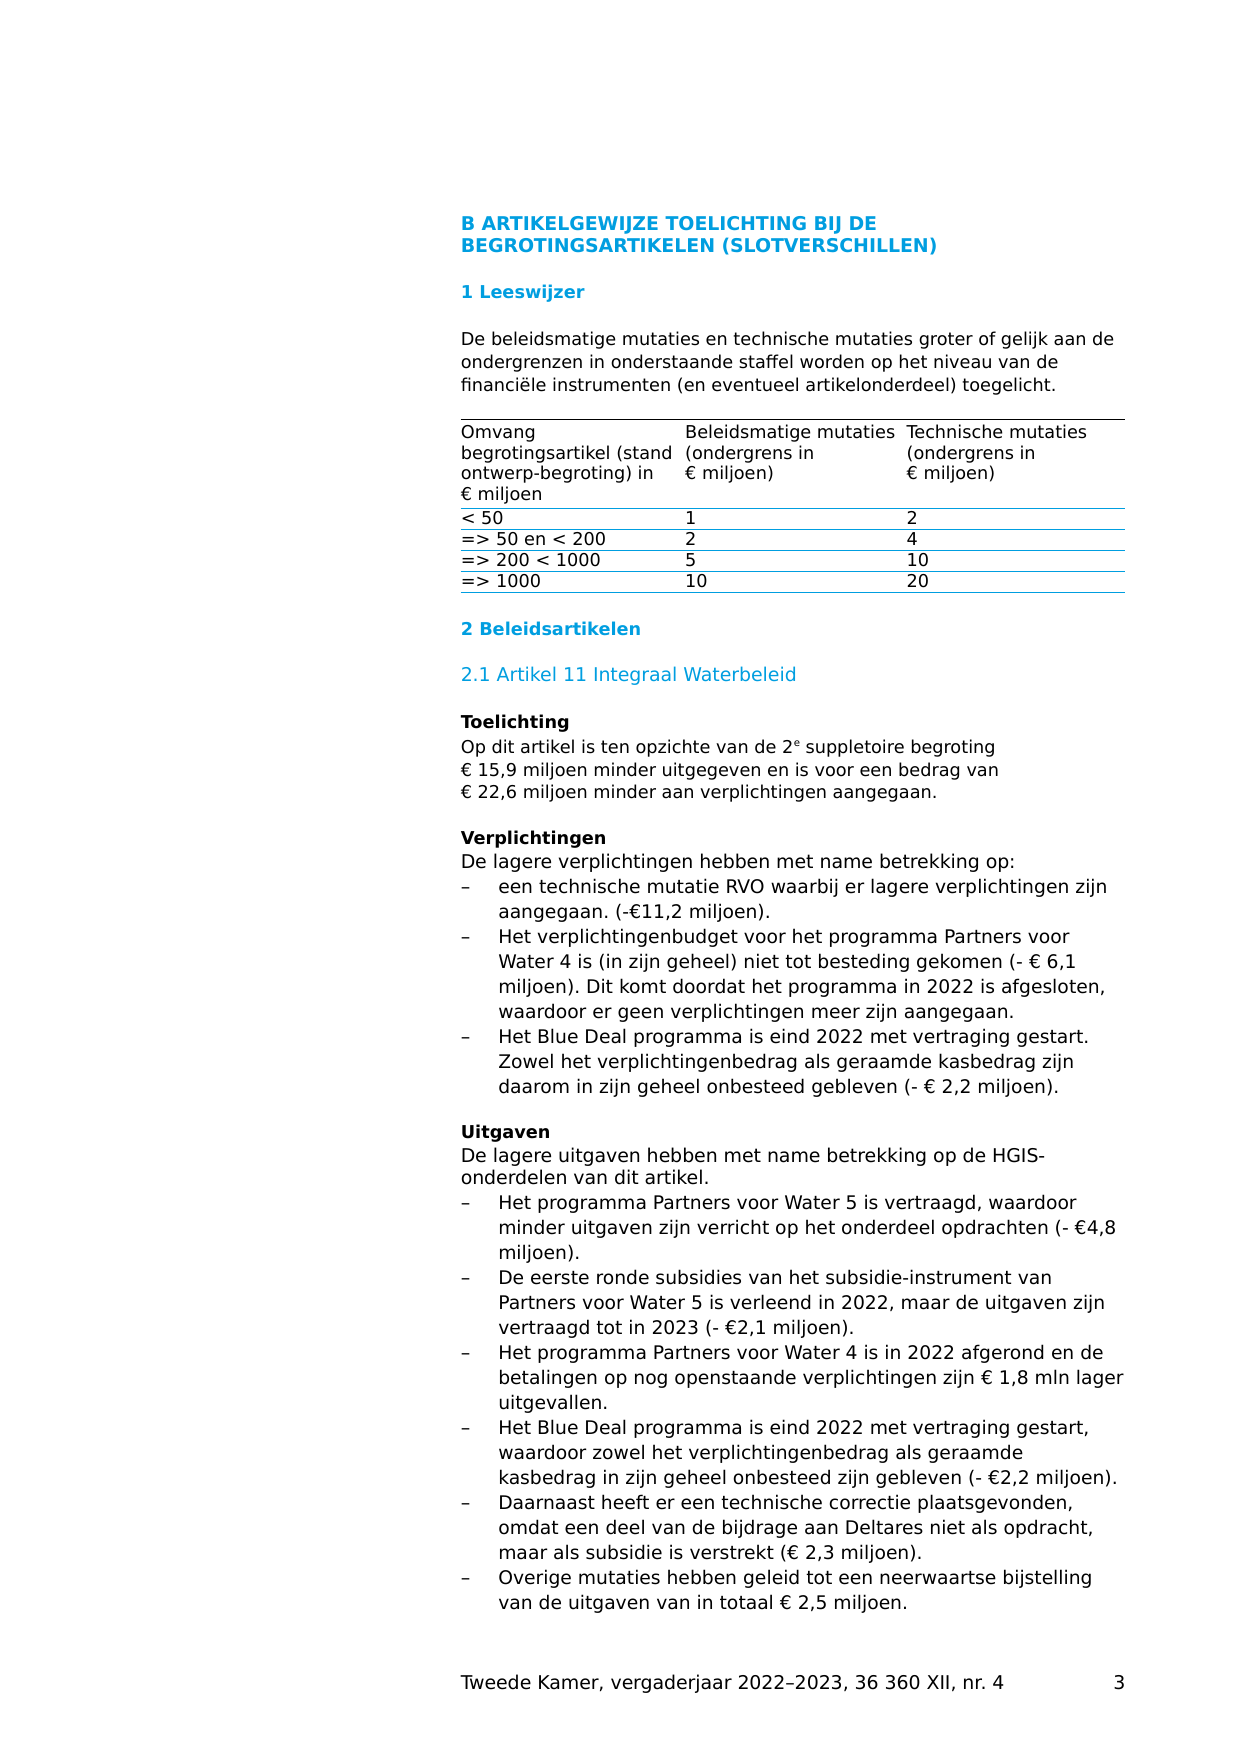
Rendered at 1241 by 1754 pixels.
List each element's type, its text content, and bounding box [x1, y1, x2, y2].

text De lagere uitgaven hebben met name betrekking op de HGIS-onderdelen van dit artikel. [461, 1145, 1125, 1189]
text Uitgaven [461, 1120, 1125, 1143]
table_cell < 50 [461, 509, 682, 528]
table_cell 2 [904, 509, 1125, 528]
text De lagere verplichtingen hebben met name betrekking op: [461, 851, 1125, 873]
table_cell 10 [682, 572, 903, 592]
text Toelichting [461, 710, 1125, 733]
title 2.1 Artikel 11 Integraal Waterbeleid [461, 664, 1125, 686]
list Het programma Partners voor Water 5 is vertraagd, waardoor minder uitgaven zijn verricht op het onderdeel opdrachten (- €4,8 miljoen). [461, 1189, 1125, 1264]
title 1 Leeswijzer [461, 280, 1125, 303]
table_cell => 200 < 1000 [461, 551, 682, 571]
table_cell 20 [904, 572, 1125, 592]
list een technische mutatie RVO waarbij er lagere verplichtingen zijn aangegaan. (-€11,2 miljoen). [461, 873, 1125, 923]
list Het verplichtingenbudget voor het programma Partners voor Water 4 is (in zijn geheel) niet tot besteding gekomen (- € 6,1 miljoen). Dit komt doordat het programma in 2022 is afgesloten, waardoor er geen verplichtingen meer zijn aangegaan. [461, 923, 1125, 1023]
table_header Beleidsmatige mutaties (ondergrens in € miljoen) [682, 420, 903, 507]
list Overige mutaties hebben geleid tot een neerwaartse bijstelling van de uitgaven van in totaal € 2,5 miljoen. [461, 1564, 1125, 1614]
table_cell 5 [682, 551, 903, 571]
table_header Omvang begrotingsartikel (stand ontwerp-begroting) in € miljoen [461, 420, 682, 507]
table_cell 10 [904, 551, 1125, 571]
table_cell 4 [904, 530, 1125, 550]
table_cell => 50 en < 200 [461, 530, 682, 550]
title B Artikelgewijze toelichting bij de begrotingsartikelen (slotverschillen) [461, 213, 1125, 257]
list Het Blue Deal programma is eind 2022 met vertraging gestart, waardoor zowel het verplichtingenbedrag als geraamde kasbedrag in zijn geheel onbesteed zijn gebleven (- €2,2 miljoen). [461, 1414, 1125, 1489]
table_cell 2 [682, 530, 903, 550]
text Verplichtingen [461, 826, 1125, 849]
title 2 Beleidsartikelen [461, 617, 1125, 640]
text Op dit artikel is ten opzichte van de 2e suppletoire begroting € 15,9 miljoen minder uitgegeven en is voor een bedrag van € 22,6 miljoen minder aan verplichtingen aangegaan. [461, 735, 1125, 803]
list Het programma Partners voor Water 4 is in 2022 afgerond en de betalingen op nog openstaande verplichtingen zijn € 1,8 mln lager uitgevallen. [461, 1339, 1125, 1414]
table_header Technische mutaties (ondergrens in € miljoen) [904, 420, 1125, 507]
list De eerste ronde subsidies van het subsidie-instrument van Partners voor Water 5 is verleend in 2022, maar de uitgaven zijn vertraagd tot in 2023 (- €2,1 miljoen). [461, 1264, 1125, 1339]
list Daarnaast heeft er een technische correctie plaatsgevonden, omdat een deel van de bijdrage aan Deltares niet als opdracht, maar als subsidie is verstrekt (€ 2,3 miljoen). [461, 1489, 1125, 1564]
table_cell => 1000 [461, 572, 682, 592]
table_cell 1 [682, 509, 903, 528]
list Het Blue Deal programma is eind 2022 met vertraging gestart. Zowel het verplichtingenbedrag als geraamde kasbedrag zijn daarom in zijn geheel onbesteed gebleven (- € 2,2 miljoen). [461, 1023, 1125, 1098]
text De beleidsmatige mutaties en technische mutaties groter of gelijk aan de ondergrenzen in onderstaande staffel worden op het niveau van de financiële instrumenten (en eventueel artikelonderdeel) toegelicht. [461, 327, 1125, 396]
